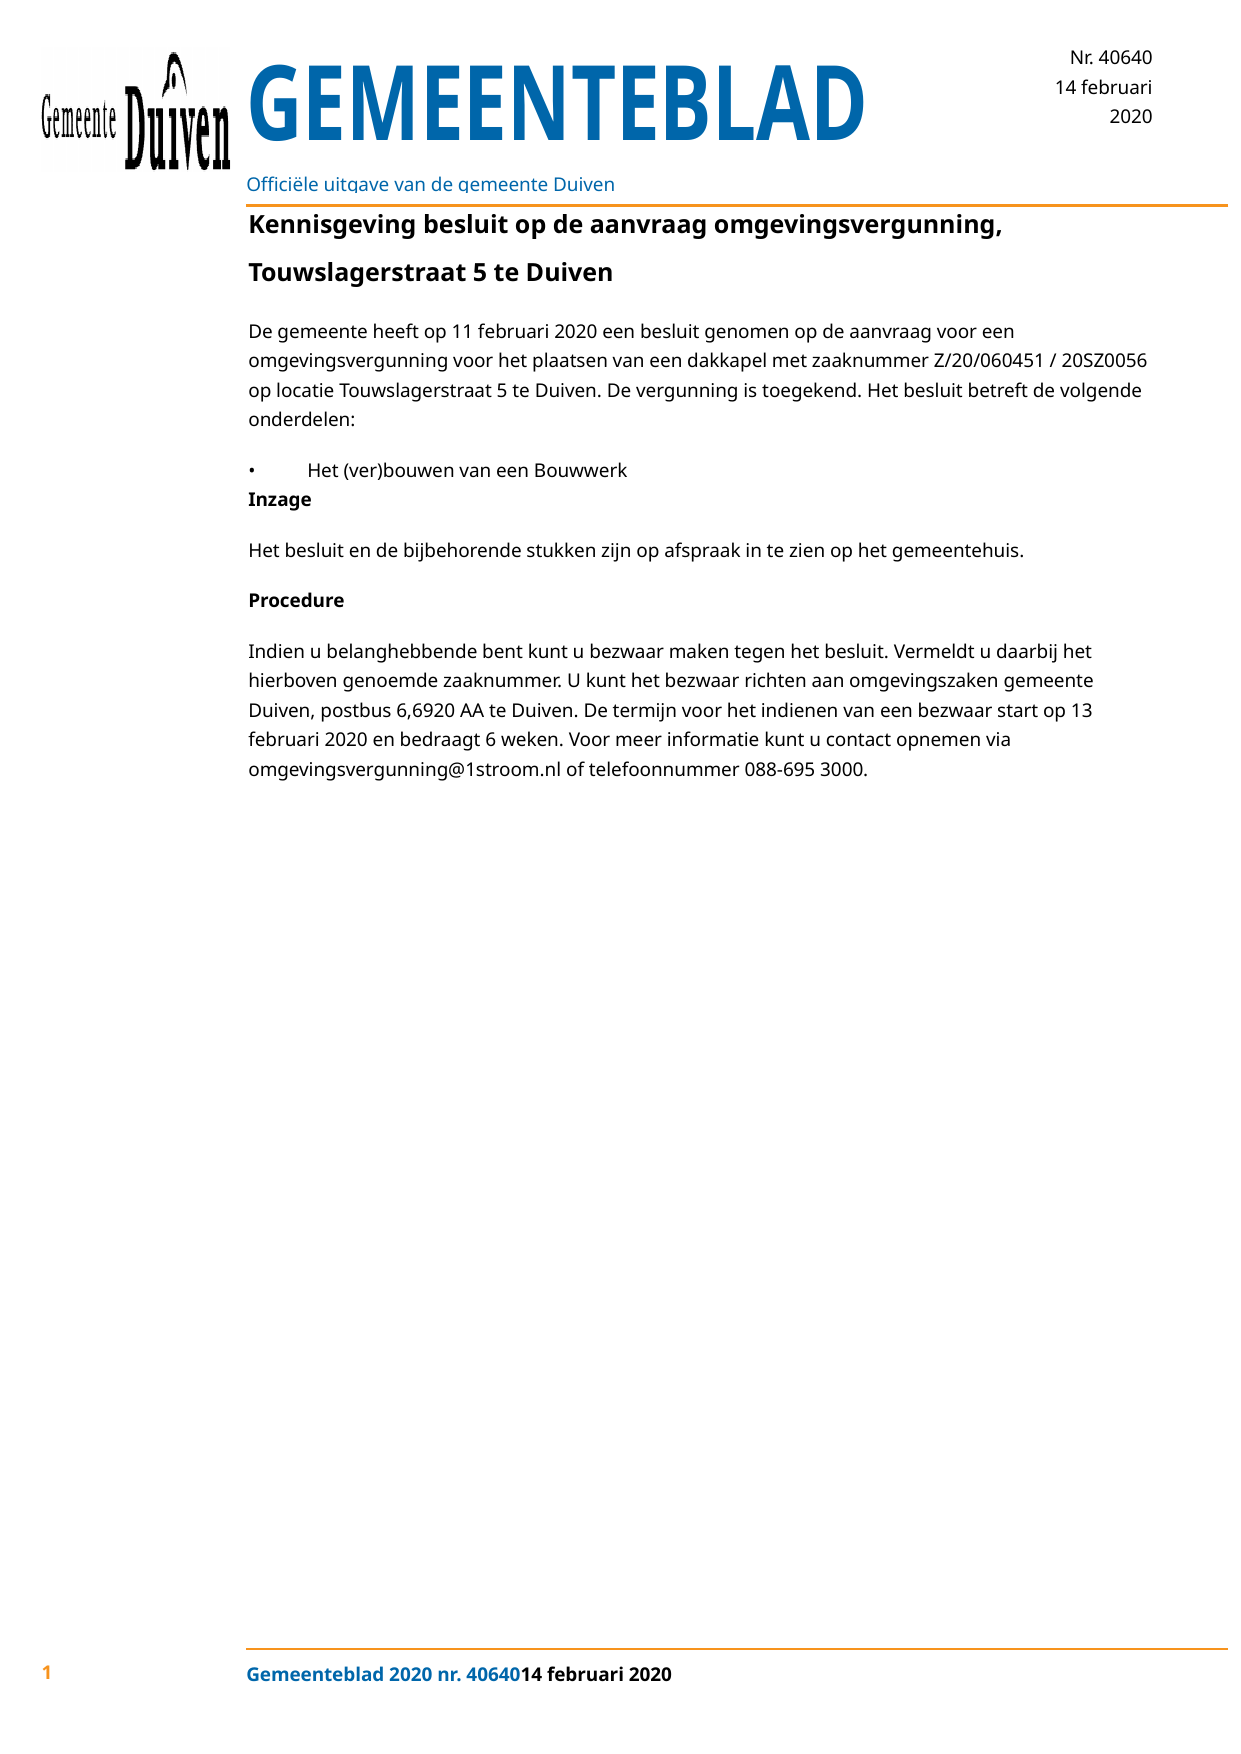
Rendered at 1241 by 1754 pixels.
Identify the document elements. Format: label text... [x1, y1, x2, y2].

text Het besluit en de bijbehorende stukken zijn op afspraak in te zien op het gemeentehuis. [248, 537, 1152, 563]
text Inzage [248, 487, 1152, 512]
picture [41, 47, 231, 172]
text Procedure [248, 587, 1152, 613]
text De gemeente heeft op 11 februari 2020 een besluit genomen op de aanvraag voor een omgevingsvergunning voor het plaatsen van een dakkapel met zaaknummer Z/20/060451 / 20SZ0056 op locatie Touwslagerstraat 5 te Duiven. De vergunning is toegekend. Het besluit betreft de volgende onderdelen: [248, 318, 1152, 432]
list Het (ver)bouwen van een Bouwwerk [248, 457, 1152, 483]
text Indien u belanghebbende bent kunt u bezwaar maken tegen het besluit. Vermeldt u daarbij het hierboven genoemde zaaknummer. U kunt het bezwaar richten aan omgevingszaken gemeente Duiven, postbus 6,6920 AA te Duiven. De termijn voor het indienen van een bezwaar start op 13 februari 2020 en bedraagt 6 weken. Voor meer informatie kunt u contact opnemen via omgevingsvergunning@1stroom.nl of telefoonnummer 088-695 3000. [248, 638, 1152, 782]
text Kennisgeving besluit op de aanvraag omgevingsvergunning, Touwslagerstraat 5 te Duiven [248, 207, 1152, 288]
